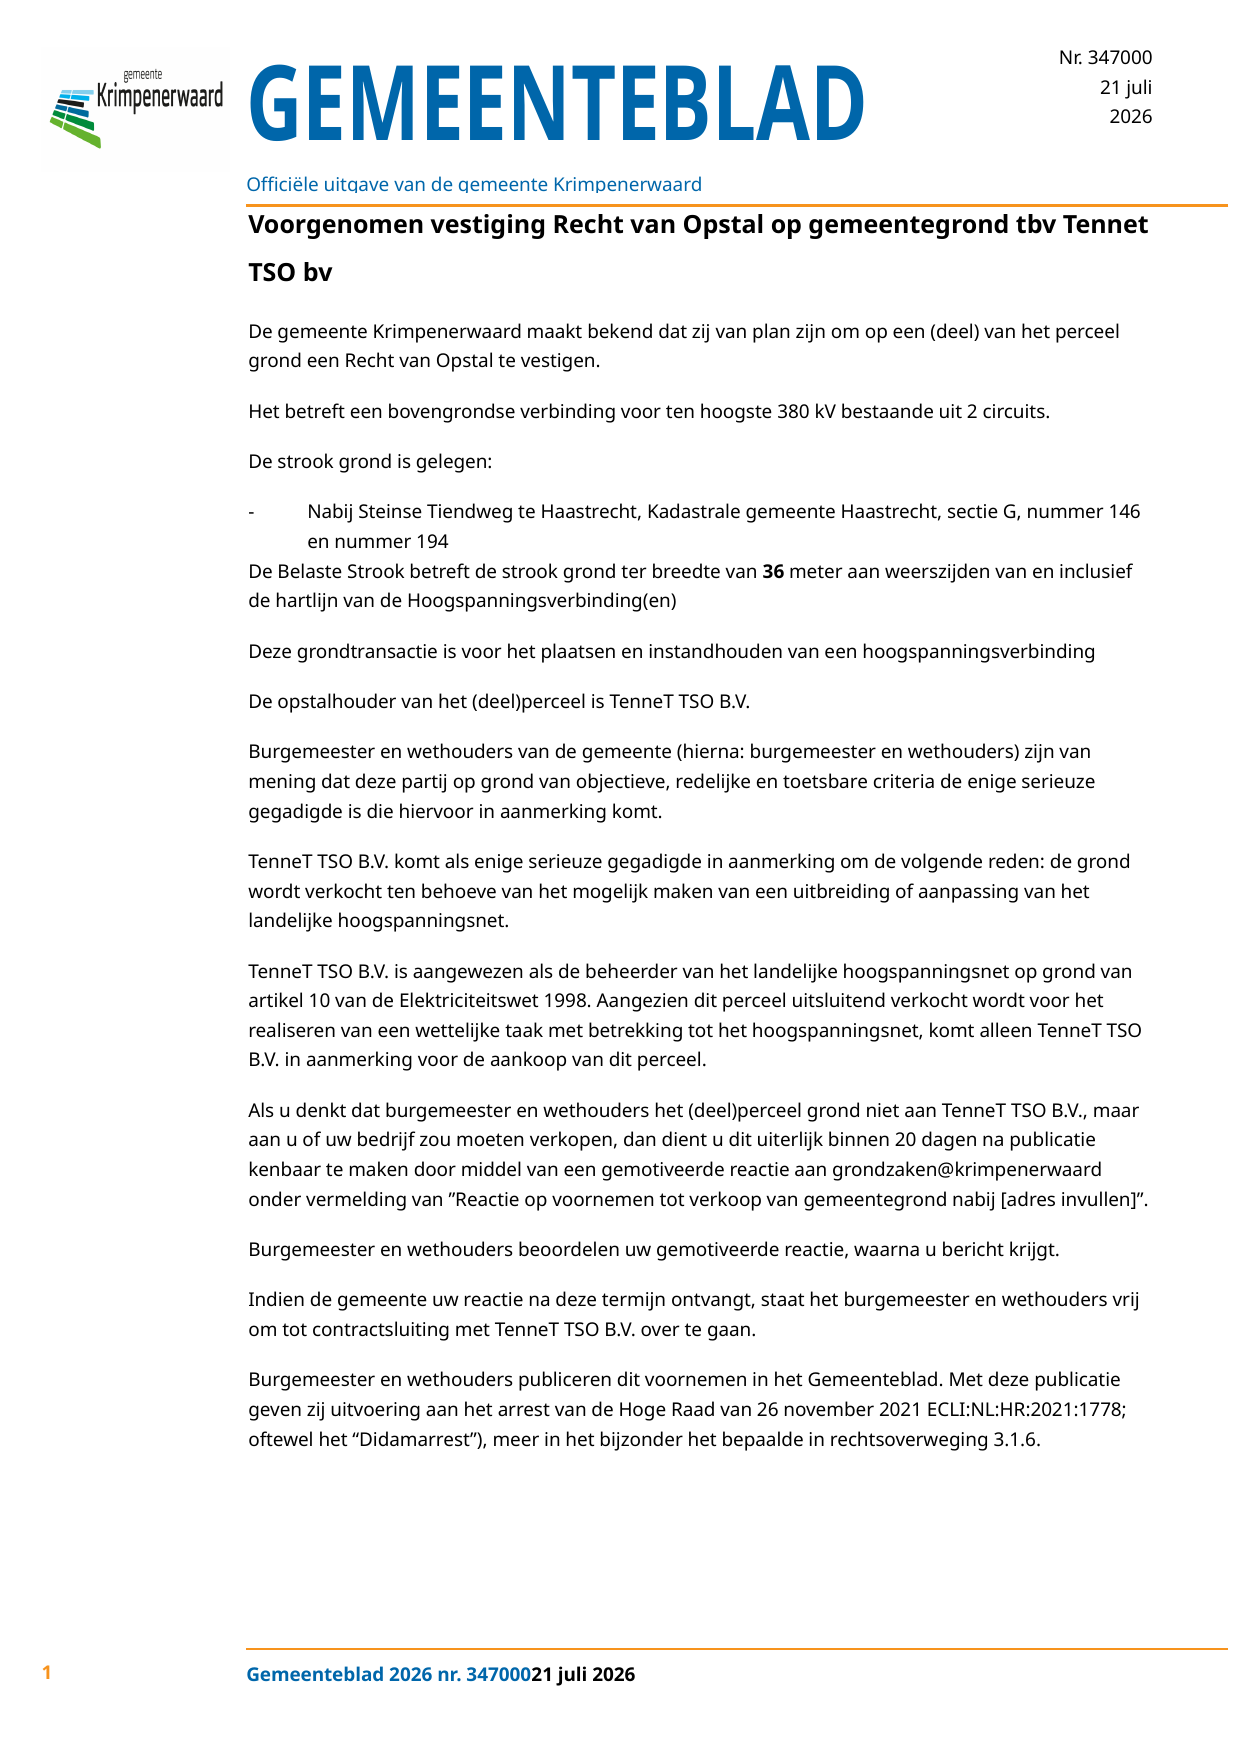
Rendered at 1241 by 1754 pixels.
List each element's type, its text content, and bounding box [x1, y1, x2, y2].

text Burgemeester en wethouders beoordelen uw gemotiveerde reactie, waarna u bericht krijgt. [248, 1236, 1152, 1262]
text De gemeente Krimpenerwaard maakt bekend dat zij van plan zijn om op een (deel) van het perceel grond een Recht van Opstal te vestigen. [248, 318, 1152, 373]
text TenneT TSO B.V. is aangewezen als de beheerder van het landelijke hoogspanningsnet op grond van artikel 10 van de Elektriciteitswet 1998. Aangezien dit perceel uitsluitend verkocht wordt voor het realiseren van een wettelijke taak met betrekking tot het hoogspanningsnet, komt alleen TenneT TSO B.V. in aanmerking voor de aankoop van dit perceel. [248, 958, 1152, 1072]
text De Belaste Strook betreft de strook grond ter breedte van 36 meter aan weerszijden van en inclusief de hartlijn van de Hoogspanningsverbinding(en) [248, 558, 1152, 613]
picture [41, 47, 231, 172]
text Burgemeester en wethouders publiceren dit voornemen in het Gemeenteblad. Met deze publicatie geven zij uitvoering aan het arrest van de Hoge Raad van 26 november 2021 ECLI:NL:HR:2021:1778; oftewel het “Didamarrest”), meer in het bijzonder het bepaalde in rechtsoverweging 3.1.6. [248, 1367, 1152, 1452]
text TenneT TSO B.V. komt als enige serieuze gegadigde in aanmerking om de volgende reden: de grond wordt verkocht ten behoeve van het mogelijk maken van een uitbreiding of aanpassing van het landelijke hoogspanningsnet. [248, 848, 1152, 933]
text Burgemeester en wethouders van de gemeente (hierna: burgemeester en wethouders) zijn van mening dat deze partij op grond van objectieve, redelijke en toetsbare criteria de enige serieuze gegadigde is die hiervoor in aanmerking komt. [248, 739, 1152, 824]
text Als u denkt dat burgemeester en wethouders het (deel)perceel grond niet aan TenneT TSO B.V., maar aan u of uw bedrijf zou moeten verkopen, dan dient u dit uiterlijk binnen 20 dagen na publicatie kenbaar te maken door middel van een gemotiveerde reactie aan grondzaken@krimpenerwaard onder vermelding van ”Reactie op voornemen tot verkoop van gemeentegrond nabij [adres invullen]”. [248, 1097, 1152, 1212]
list Nabij Steinse Tiendweg te Haastrecht, Kadastrale gemeente Haastrecht, sectie G, nummer 146 en nummer 194 [248, 499, 1152, 554]
text De opstalhouder van het (deel)perceel is TenneT TSO B.V. [248, 688, 1152, 714]
text Het betreft een bovengrondse verbinding voor ten hoogste 380 kV bestaande uit 2 circuits. [248, 398, 1152, 424]
text Voorgenomen vestiging Recht van Opstal op gemeentegrond tbv Tennet TSO bv [248, 207, 1152, 288]
text Indien de gemeente uw reactie na deze termijn ontvangt, staat het burgemeester en wethouders vrij om tot contractsluiting met TenneT TSO B.V. over te gaan. [248, 1287, 1152, 1342]
text De strook grond is gelegen: [248, 448, 1152, 474]
text Deze grondtransactie is voor het plaatsen en instandhouden van een hoogspanningsverbinding [248, 638, 1152, 664]
